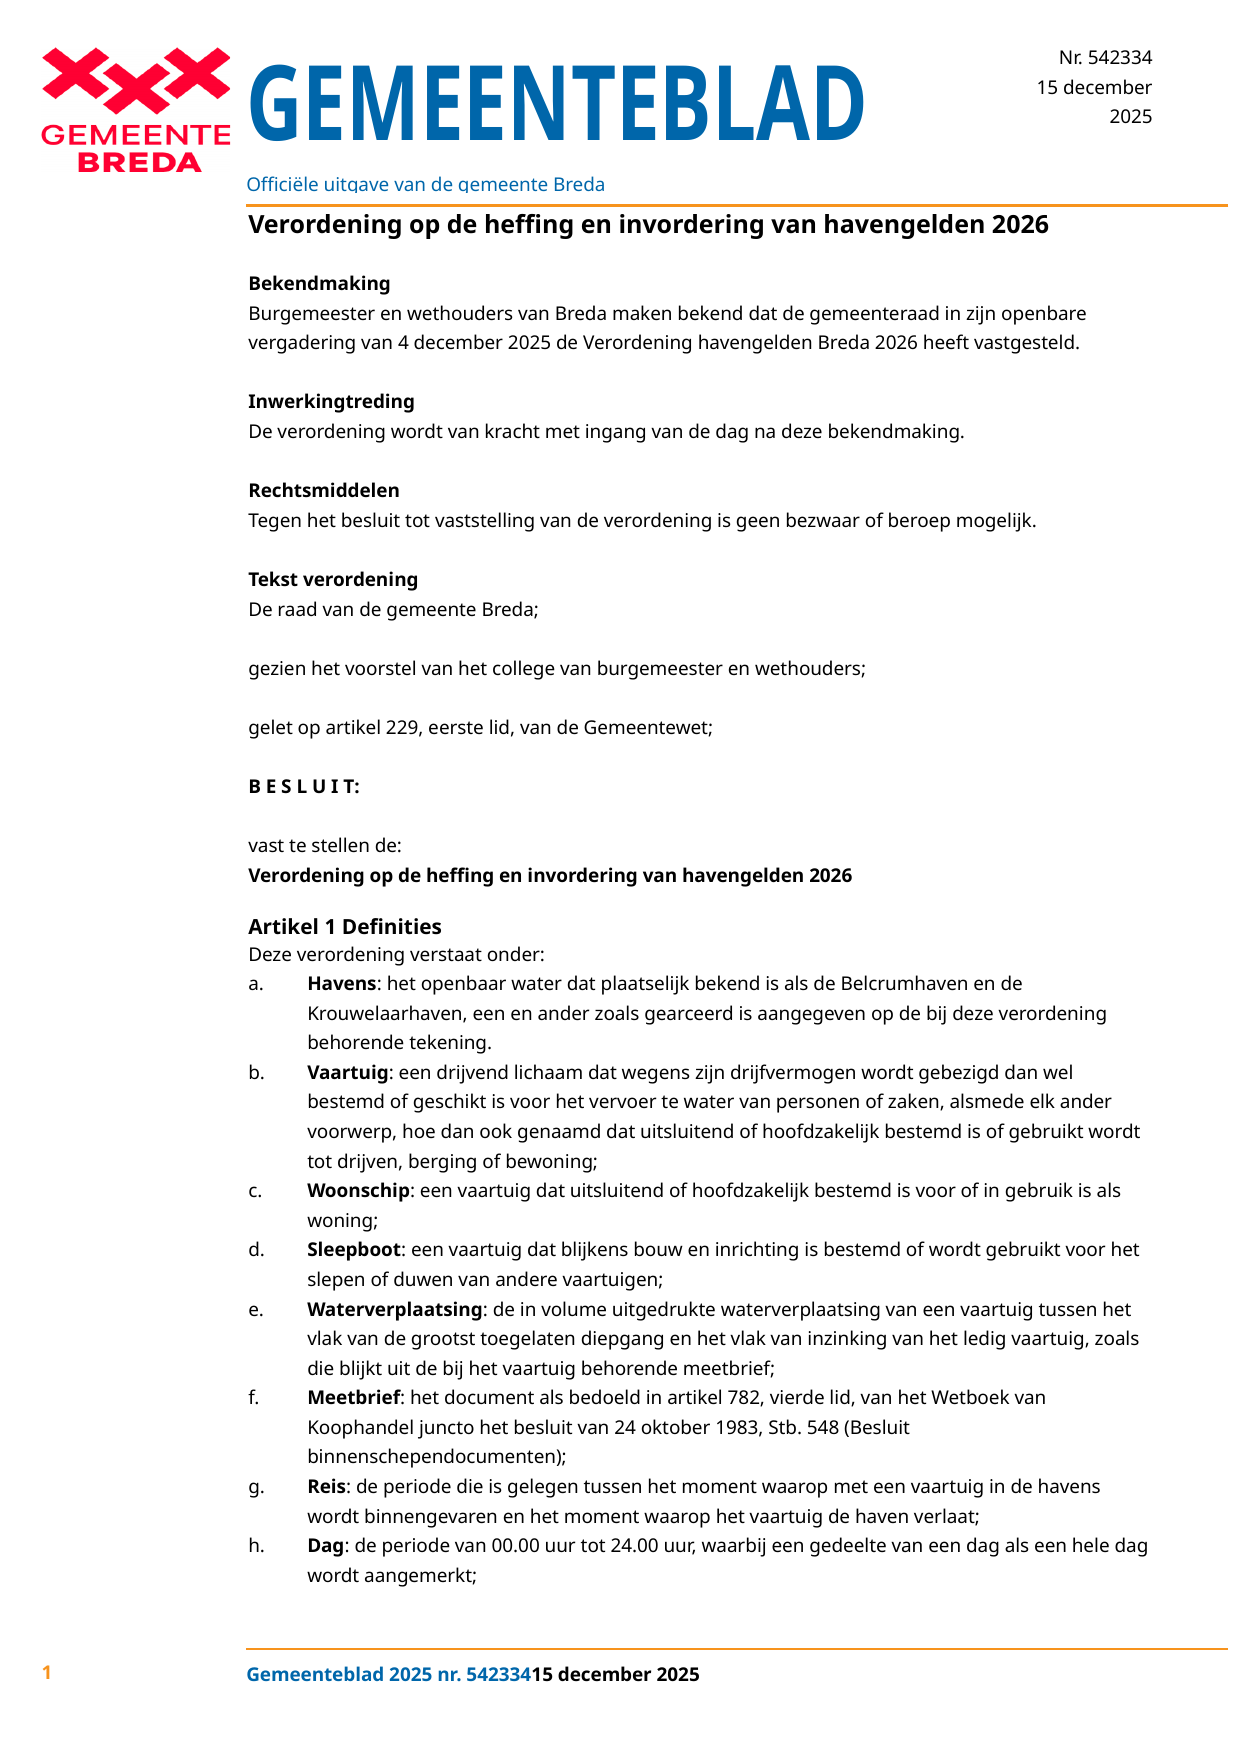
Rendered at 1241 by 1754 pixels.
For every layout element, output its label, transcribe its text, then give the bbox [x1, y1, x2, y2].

text Inwerkingtreding [248, 389, 1152, 414]
list Waterverplaatsing: de in volume uitgedrukte waterverplaatsing van een vaartuig tussen het vlak van de grootst toegelaten diepgang en het vlak van inzinking van het ledig vaartuig, zoals die blijkt uit de bij het vaartuig behorende meetbrief; [248, 1296, 1152, 1381]
text De raad van de gemeente Breda; [248, 596, 1152, 621]
list Sleepboot: een vaartuig dat blijkens bouw en inrichting is bestemd of wordt gebruikt voor het slepen of duwen van andere vaartuigen; [248, 1237, 1152, 1292]
text Tegen het besluit tot vaststelling van de verordening is geen bezwaar of beroep mogelijk. [248, 507, 1152, 533]
list Dag: de periode van 00.00 uur tot 24.00 uur, waarbij een gedeelte van een dag als een hele dag wordt aangemerkt; [248, 1532, 1152, 1588]
picture [41, 47, 231, 172]
text gezien het voorstel van het college van burgemeester en wethouders; [248, 655, 1152, 681]
text Burgemeester en wethouders van Breda maken bekend dat de gemeenteraad in zijn openbare vergadering van 4 december 2025 de Verordening havengelden Breda 2026 heeft vastgesteld. [248, 300, 1152, 355]
text Rechtsmiddelen [248, 477, 1152, 503]
list Havens: het openbaar water dat plaatselijk bekend is als de Belcrumhaven en de Krouwelaarhaven, een en ander zoals gearceerd is aangegeven op de bij deze verordening behorende tekening. [248, 970, 1152, 1055]
text Verordening op de heffing en invordering van havengelden 2026 [248, 207, 1152, 241]
text gelet op artikel 229, eerste lid, van de Gemeentewet; [248, 714, 1152, 740]
text B E S L U I T: [248, 773, 1152, 799]
list Woonschip: een vaartuig dat uitsluitend of hoofdzakelijk bestemd is voor of in gebruik is als woning; [248, 1177, 1152, 1233]
text Deze verordening verstaat onder: [248, 941, 1152, 967]
text Artikel 1 Definities [248, 912, 1152, 941]
list Reis: de periode die is gelegen tussen het moment waarop met een vaartuig in de havens wordt binnengevaren en het moment waarop het vaartuig de haven verlaat; [248, 1473, 1152, 1529]
list Meetbrief: het document als bedoeld in artikel 782, vierde lid, van het Wetboek van Koophandel juncto het besluit van 24 oktober 1983, Stb. 548 (Besluit binnenschependocumenten); [248, 1384, 1152, 1469]
text Bekendmaking [248, 270, 1152, 296]
text Verordening op de heffing en invordering van havengelden 2026 [248, 862, 1152, 888]
text Tekst verordening [248, 566, 1152, 592]
text De verordening wordt van kracht met ingang van de dag na deze bekendmaking. [248, 418, 1152, 444]
list Vaartuig: een drijvend lichaam dat wegens zijn drijfvermogen wordt gebezigd dan wel bestemd of geschikt is voor het vervoer te water van personen of zaken, alsmede elk ander voorwerp, hoe dan ook genaamd dat uitsluitend of hoofdzakelijk bestemd is of gebruikt wordt tot drijven, berging of bewoning; [248, 1059, 1152, 1174]
text vast te stellen de: [248, 832, 1152, 858]
